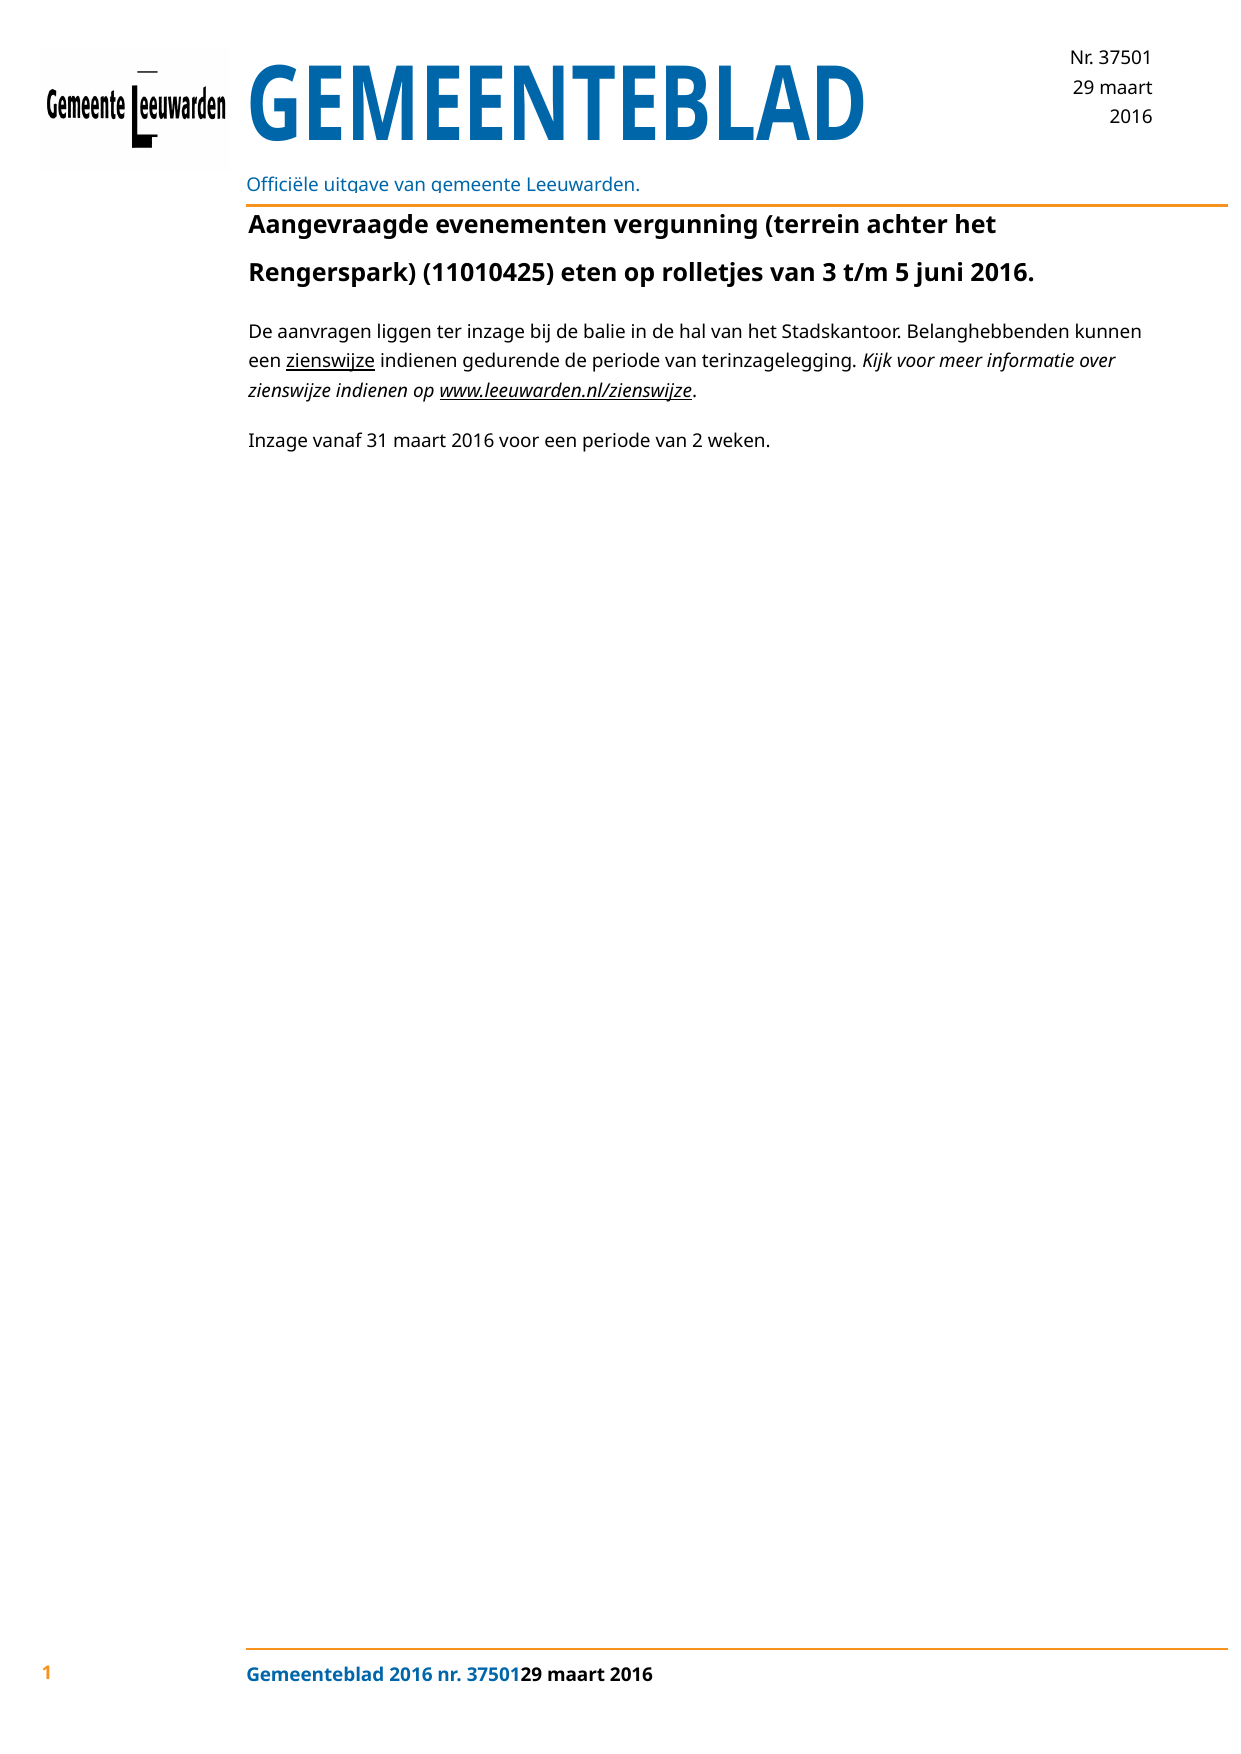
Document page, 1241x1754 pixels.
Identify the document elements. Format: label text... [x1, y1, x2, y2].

text Inzage vanaf 31 maart 2016 voor een periode van 2 weken. [248, 427, 1152, 453]
picture [41, 47, 231, 172]
text De aanvragen liggen ter inzage bij de balie in de hal van het Stadskantoor. Belanghebbenden kunnen een zienswijze indienen gedurende de periode van terinzagelegging. Kijk voor meer informatie over zienswijze indienen op www.leeuwarden.nl/zienswijze. [248, 318, 1152, 403]
text Aangevraagde evenementen vergunning (terrein achter het Rengerspark) (11010425) eten op rolletjes van 3 t/m 5 juni 2016. [248, 207, 1152, 288]
